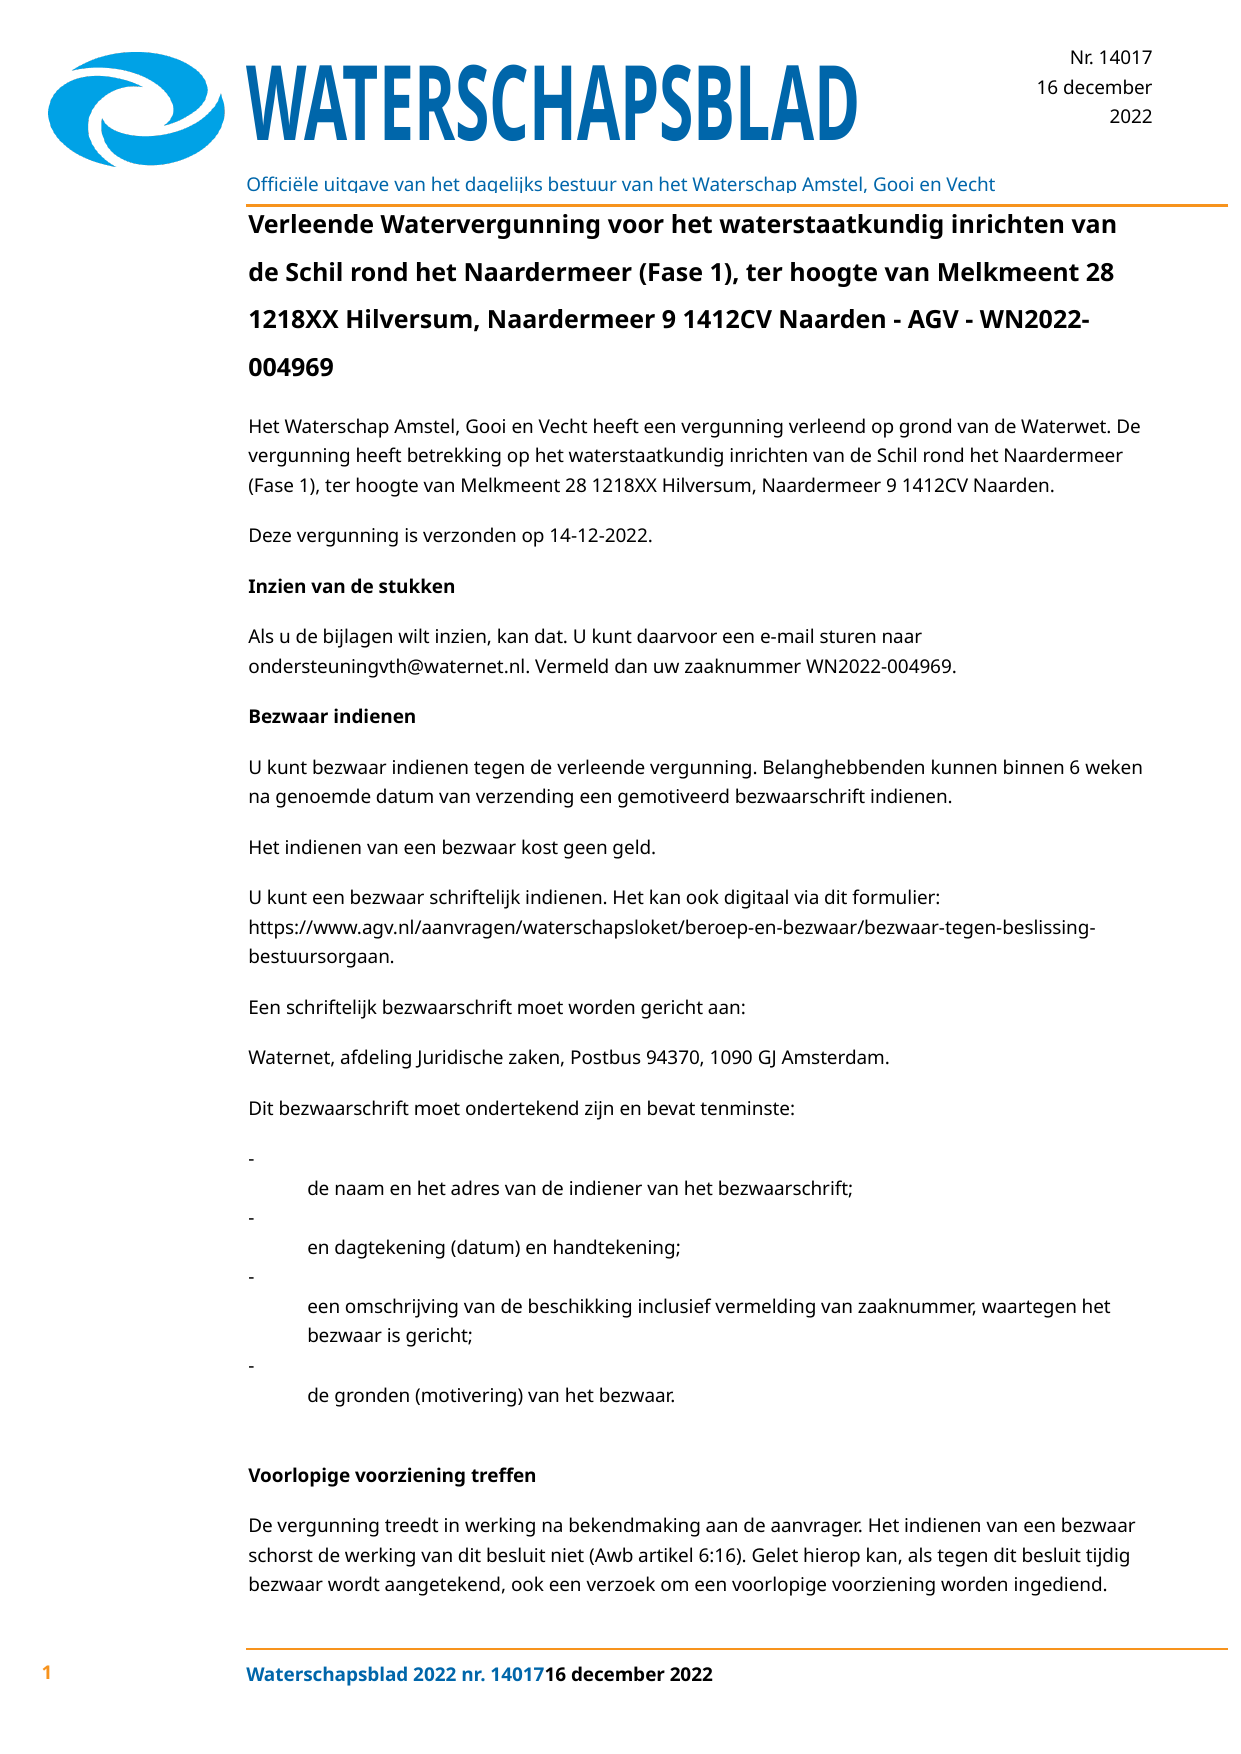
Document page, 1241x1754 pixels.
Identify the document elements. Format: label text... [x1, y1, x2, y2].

text Een schriftelijk bezwaarschrift moet worden gericht aan: [248, 994, 1152, 1020]
text Inzien van de stukken [248, 573, 1152, 599]
list de gronden (motivering) van het bezwaar. [248, 1382, 1152, 1408]
list een omschrijving van de beschikking inclusief vermelding van zaaknummer, waartegen het bezwaar is gericht; [248, 1293, 1152, 1348]
text U kunt een bezwaar schriftelijk indienen. Het kan ook digitaal via dit formulier: https://www.agv.nl/aanvragen/waterschapsloket/beroep-en-bezwaar/bezwaar-tegen-beslissing-bestuursorgaan. [248, 884, 1152, 969]
list de naam en het adres van de indiener van het bezwaarschrift; [248, 1175, 1152, 1201]
text Voorlopige voorziening treffen [248, 1462, 1152, 1488]
text Dit bezwaarschrift moet ondertekend zijn en bevat tenminste: [248, 1095, 1152, 1121]
text Het indienen van een bezwaar kost geen geld. [248, 834, 1152, 860]
text Waternet, afdeling Juridische zaken, Postbus 94370, 1090 GJ Amsterdam. [248, 1044, 1152, 1070]
text Bezwaar indienen [248, 703, 1152, 729]
text De vergunning treedt in werking na bekendmaking aan de aanvrager. Het indienen van een bezwaar schorst de werking van dit besluit niet (Awb artikel 6:16). Gelet hierop kan, als tegen dit besluit tijdig bezwaar wordt aangetekend, ook een verzoek om een voorlopige voorziening worden ingediend. [248, 1512, 1152, 1597]
text Deze vergunning is verzonden op 14-12-2022. [248, 523, 1152, 548]
text Verleende Watervergunning voor het waterstaatkundig inrichten van de Schil rond het Naardermeer (Fase 1), ter hoogte van Melkmeent 28 1218XX Hilversum, Naardermeer 9 1412CV Naarden - AGV - WN2022-004969 [248, 207, 1152, 384]
text Het Waterschap Amstel, Gooi en Vecht heeft een vergunning verleend op grond van de Waterwet. De vergunning heeft betrekking op het waterstaatkundig inrichten van de Schil rond het Naardermeer (Fase 1), ter hoogte van Melkmeent 28 1218XX Hilversum, Naardermeer 9 1412CV Naarden. [248, 413, 1152, 498]
text U kunt bezwaar indienen tegen de verleende vergunning. Belanghebbenden kunnen binnen 6 weken na genoemde datum van verzending een gemotiveerd bezwaarschrift indienen. [248, 754, 1152, 809]
text Als u de bijlagen wilt inzien, kan dat. U kunt daarvoor een e-mail sturen naar ondersteuningvth@waternet.nl. Vermeld dan uw zaaknummer WN2022-004969. [248, 623, 1152, 679]
list en dagtekening (datum) en handtekening; [248, 1234, 1152, 1260]
picture [41, 47, 231, 172]
